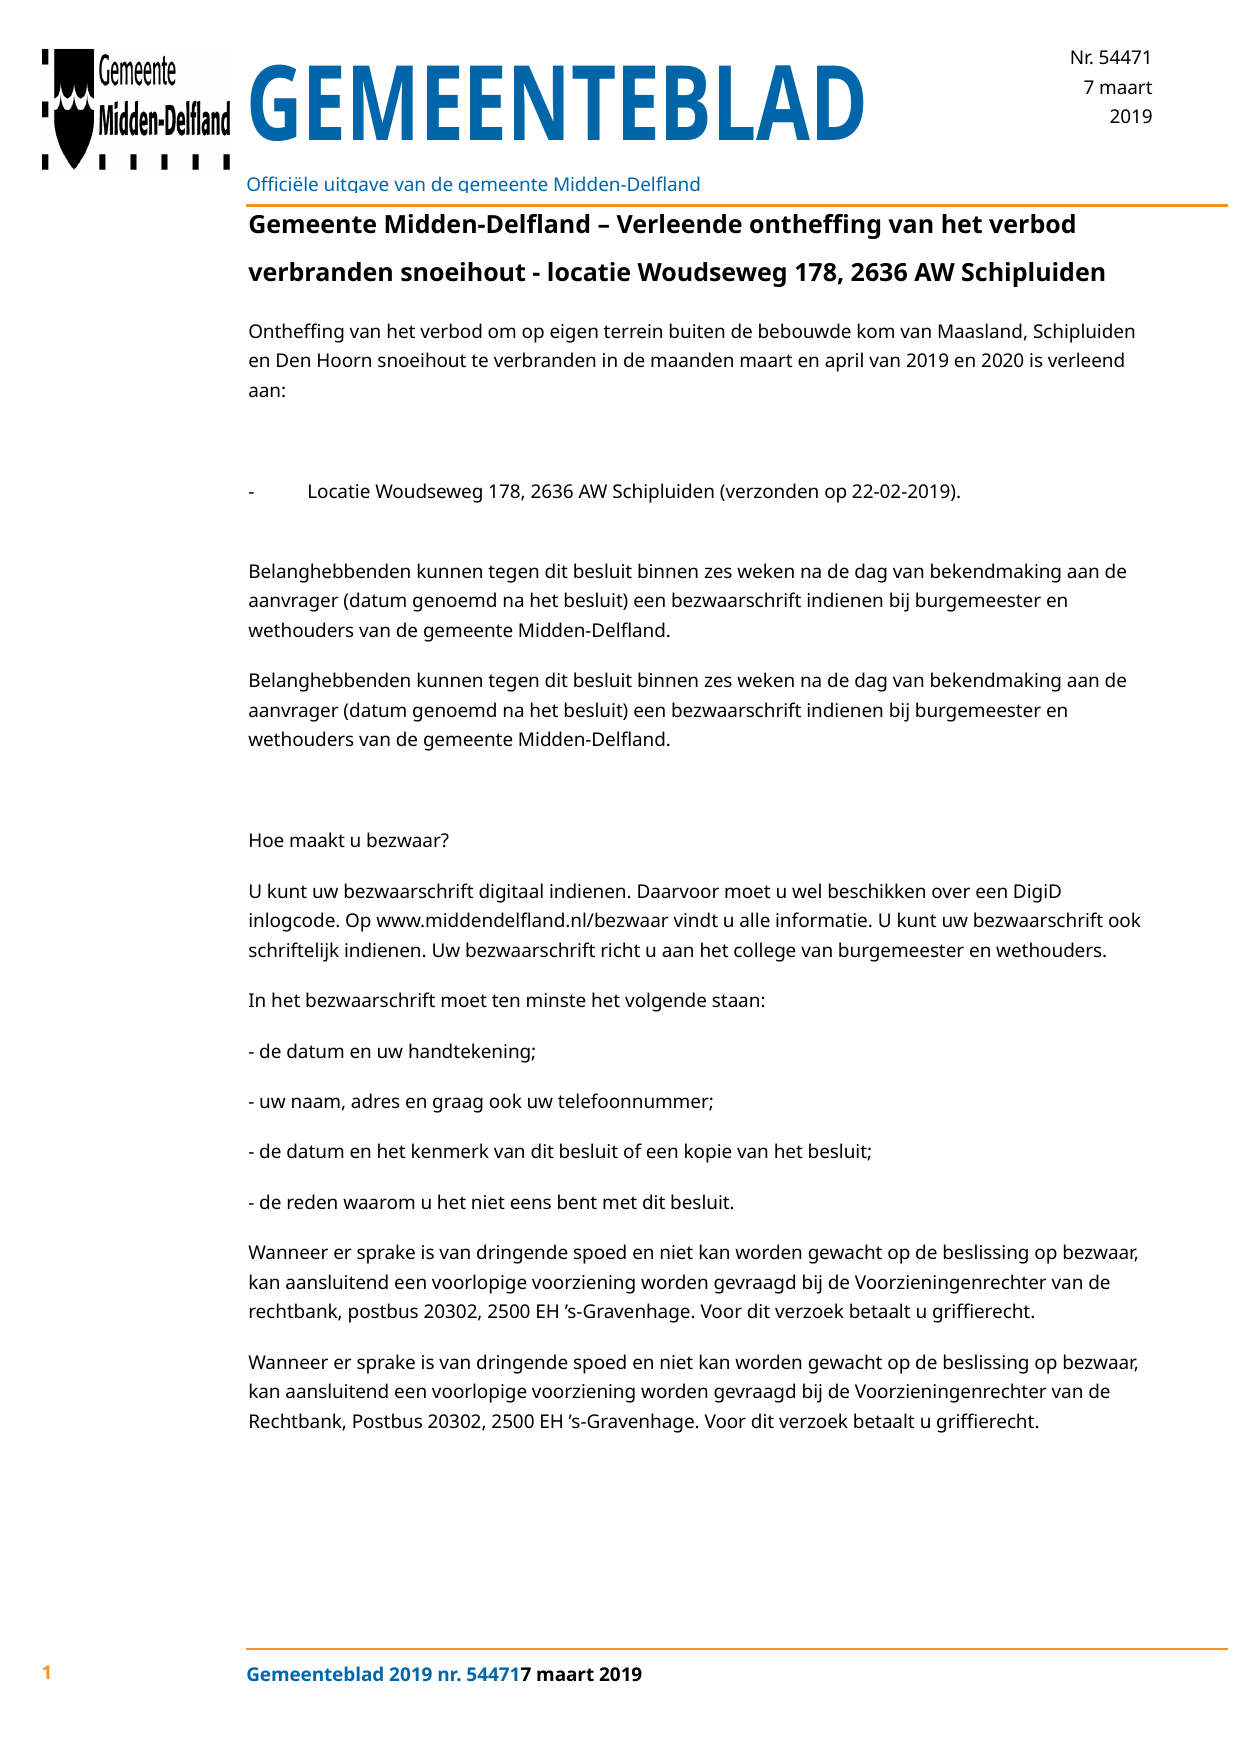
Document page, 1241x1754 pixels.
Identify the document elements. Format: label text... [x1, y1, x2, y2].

list Locatie Woudseweg 178, 2636 AW Schipluiden (verzonden op 22-02-2019). [248, 478, 1152, 504]
text - uw naam, adres en graag ook uw telefoonnummer; [248, 1088, 1152, 1114]
text Wanneer er sprake is van dringende spoed en niet kan worden gewacht op de beslissing op bezwaar, kan aansluitend een voorlopige voorziening worden gevraagd bij de Voorzieningenrechter van de Rechtbank, Postbus 20302, 2500 EH ’s-Gravenhage. Voor dit verzoek betaalt u griffierecht. [248, 1349, 1152, 1434]
text ​Wanneer er sprake is van dringende spoed en niet kan worden gewacht op de beslissing op bezwaar, kan aansluitend een voorlopige voorziening worden gevraagd bij de Voorzieningenrechter van de rechtbank, postbus 20302, 2500 EH ’s-Gravenhage. Voor dit verzoek betaalt u griffierecht. [248, 1239, 1152, 1324]
text Ontheffing van het verbod om op eigen terrein buiten de bebouwde kom van Maasland, Schipluiden en Den Hoorn snoeihout te verbranden in de maanden maart en april van 2019 en 2020 is verleend aan: [248, 318, 1152, 403]
text ​ [248, 777, 1152, 803]
text - de datum en het kenmerk van dit besluit of een kopie van het besluit; [248, 1139, 1152, 1164]
text - de datum en uw handtekening; [248, 1038, 1152, 1064]
text Belanghebbenden kunnen tegen dit besluit binnen zes weken na de dag van bekendmaking aan de aanvrager (datum genoemd na het besluit) een bezwaarschrift indienen bij burgemeester en wethouders van de gemeente Midden-Delfland. [248, 558, 1152, 643]
picture [41, 47, 231, 172]
text Gemeente Midden-Delfland – Verleende ontheffing van het verbod verbranden snoeihout - locatie Woudseweg 178, 2636 AW Schipluiden [248, 207, 1152, 288]
text - de reden waarom u het niet eens bent met dit besluit. [248, 1189, 1152, 1215]
text In het bezwaarschrift moet ten minste het volgende staan: [248, 987, 1152, 1013]
text Hoe maakt u bezwaar? [248, 827, 1152, 853]
text Belanghebbenden kunnen tegen dit besluit binnen zes weken na de dag van bekendmaking aan de aanvrager (datum genoemd na het besluit) een bezwaarschrift indienen bij burgemeester en wethouders van de gemeente Midden-Delfland. [248, 667, 1152, 752]
text U kunt uw bezwaarschrift digitaal indienen. Daarvoor moet u wel beschikken over een DigiD inlogcode. Op www.middendelfland.nl/bezwaar vindt u alle informatie. U kunt uw bezwaarschrift ook schriftelijk indienen. Uw bezwaarschrift richt u aan het college van burgemeester en wethouders. [248, 878, 1152, 963]
